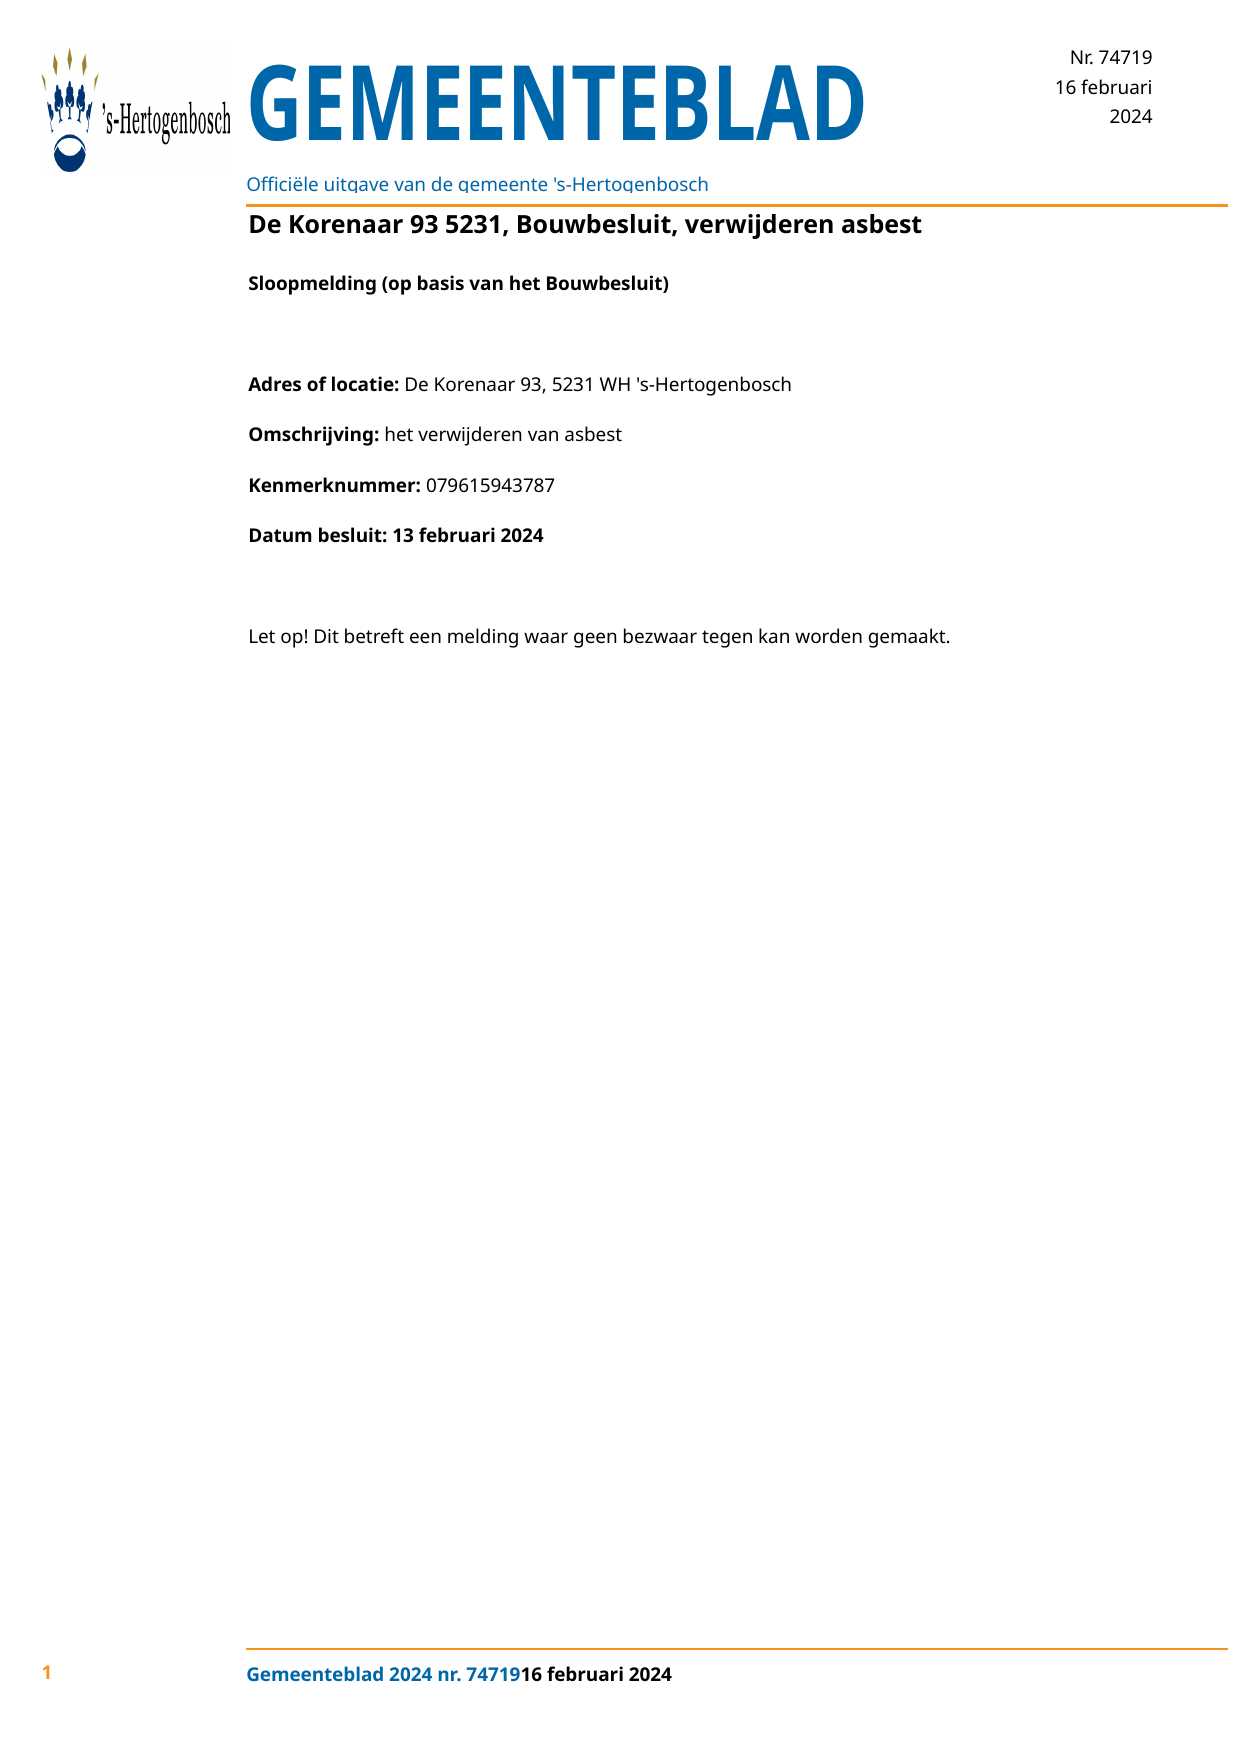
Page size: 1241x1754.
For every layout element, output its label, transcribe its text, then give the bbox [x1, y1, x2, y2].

picture [41, 47, 231, 172]
text Let op! Dit betreft een melding waar geen bezwaar tegen kan worden gemaakt. [248, 623, 1152, 649]
text Sloopmelding (op basis van het Bouwbesluit) [248, 270, 1152, 296]
text Datum besluit: 13 februari 2024 [248, 522, 1152, 548]
text De Korenaar 93 5231, Bouwbesluit, verwijderen asbest [248, 207, 1152, 241]
text Kenmerknummer: 079615943787 [248, 472, 1152, 498]
text Adres of locatie: De Korenaar 93, 5231 WH 's-Hertogenbosch [248, 371, 1152, 397]
text Omschrijving: het verwijderen van asbest [248, 422, 1152, 447]
